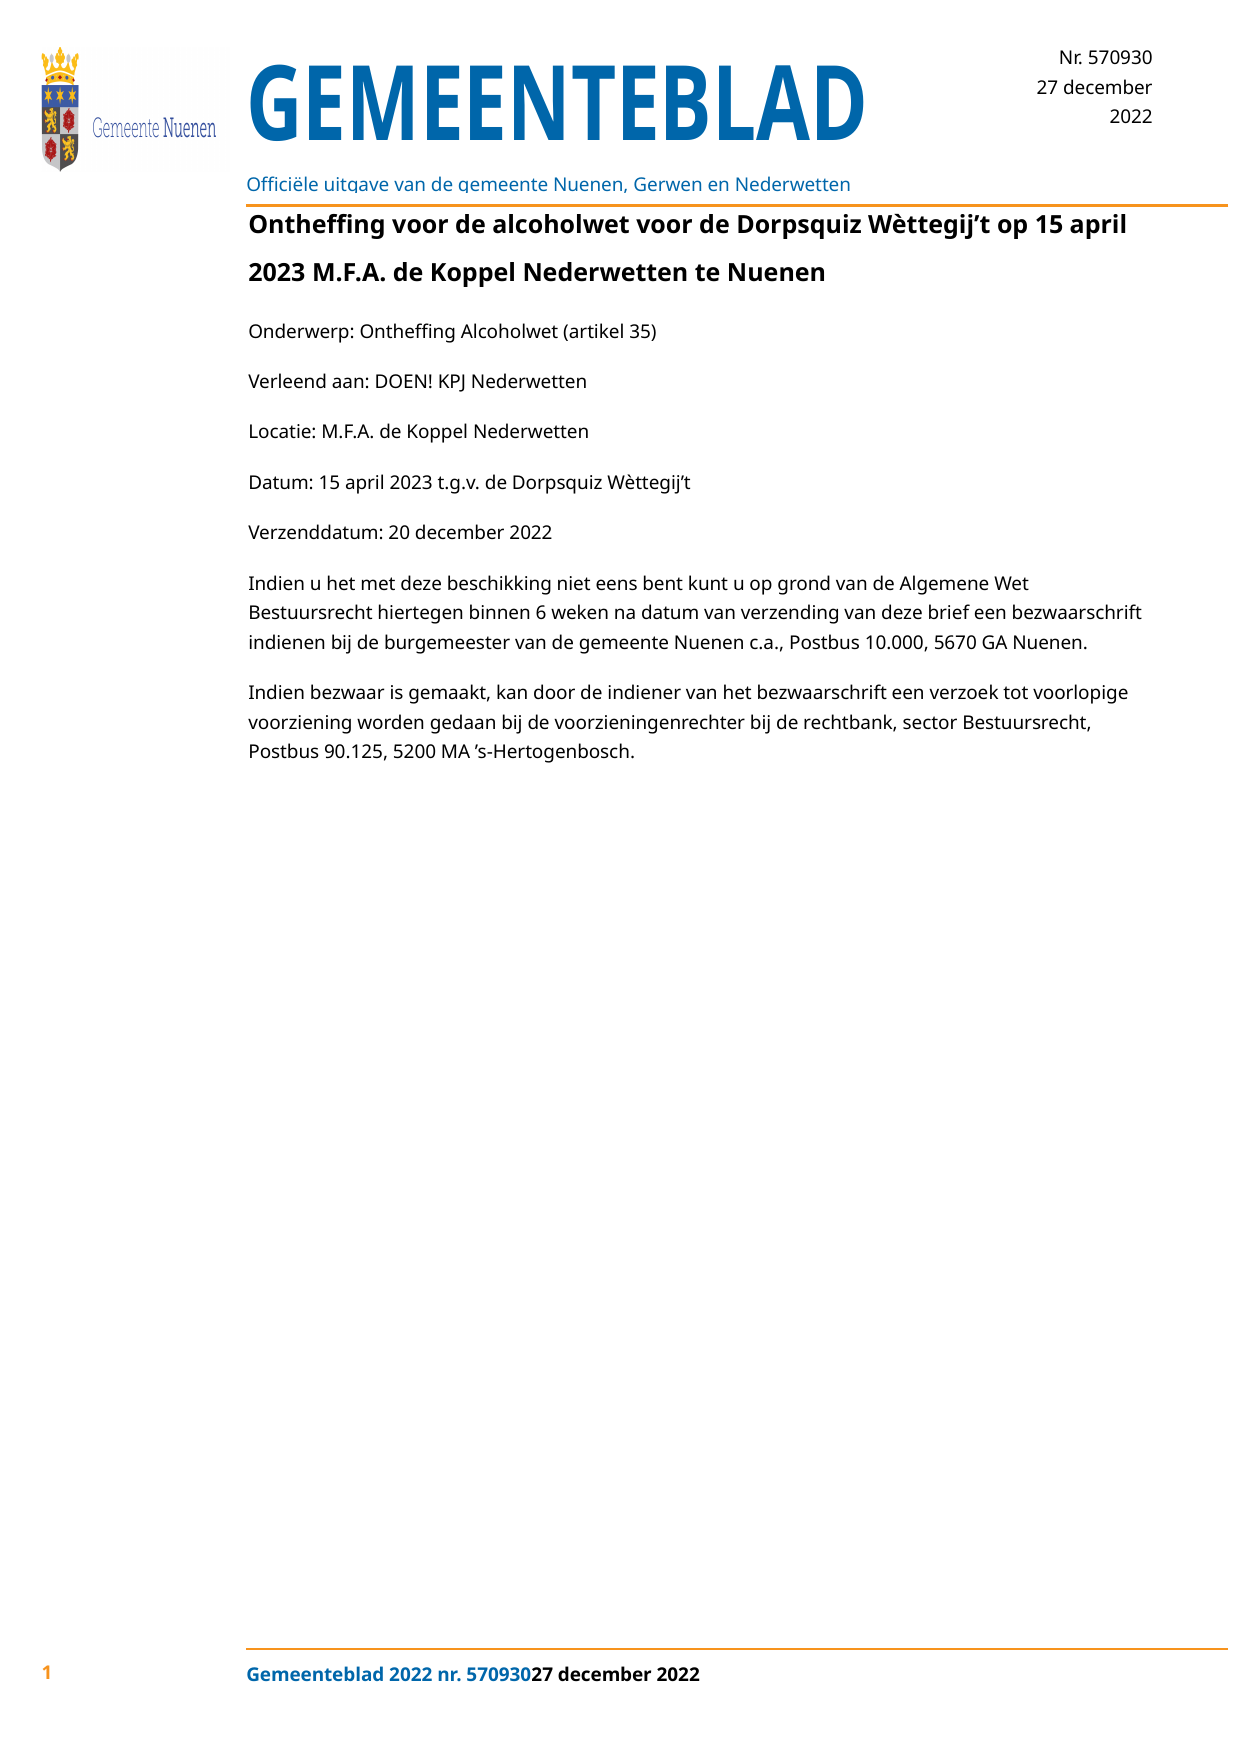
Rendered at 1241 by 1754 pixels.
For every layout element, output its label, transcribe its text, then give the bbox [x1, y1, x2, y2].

picture [41, 47, 231, 172]
text Datum: 15 april 2023 t.g.v. de Dorpsquiz Wèttegij’t [248, 469, 1152, 495]
text Verleend aan: DOEN! KPJ Nederwetten [248, 368, 1152, 394]
text Onderwerp: Ontheffing Alcoholwet (artikel 35) [248, 318, 1152, 344]
text Indien u het met deze beschikking niet eens bent kunt u op grond van de Algemene Wet Bestuursrecht hiertegen binnen 6 weken na datum van verzending van deze brief een bezwaarschrift indienen bij de burgemeester van de gemeente Nuenen c.a., Postbus 10.000, 5670 GA Nuenen. [248, 570, 1152, 655]
text Verzenddatum: 20 december 2022 [248, 519, 1152, 545]
text Locatie: M.F.A. de Koppel Nederwetten [248, 419, 1152, 444]
text Ontheffing voor de alcoholwet voor de Dorpsquiz Wèttegij’t op 15 april 2023 M.F.A. de Koppel Nederwetten te Nuenen [248, 207, 1152, 288]
text Indien bezwaar is gemaakt, kan door de indiener van het bezwaarschrift een verzoek tot voorlopige voorziening worden gedaan bij de voorzieningenrechter bij de rechtbank, sector Bestuursrecht, Postbus 90.125, 5200 MA ’s-Hertogenbosch. [248, 679, 1152, 764]
